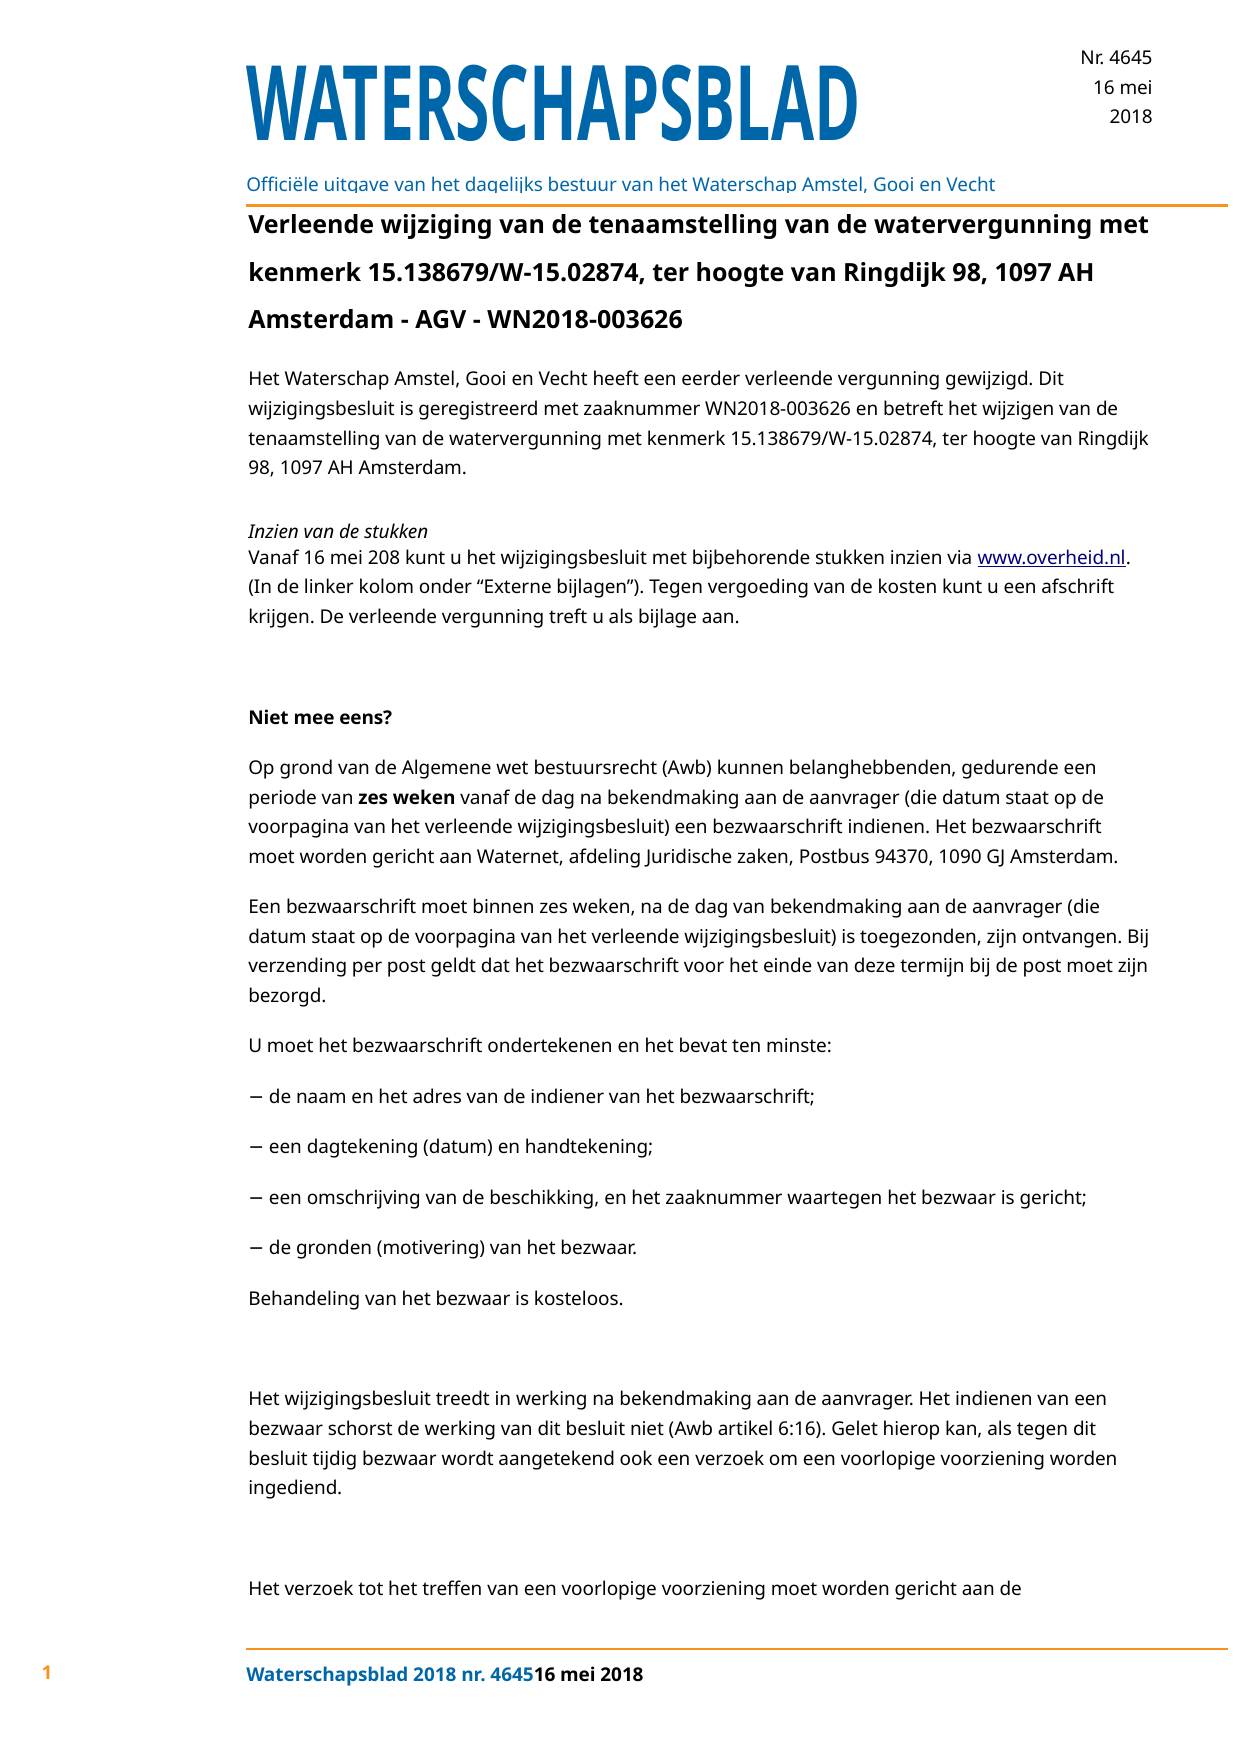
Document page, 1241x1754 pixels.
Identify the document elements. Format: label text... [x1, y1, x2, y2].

text Het Waterschap Amstel, Gooi en Vecht heeft een eerder verleende vergunning gewijzigd. Dit wijzigingsbesluit is geregistreerd met zaaknummer WN2018-003626 en betreft het wijzigen van de tenaamstelling van de watervergunning met kenmerk 15.138679/W-15.02874, ter hoogte van Ringdijk 98, 1097 AH Amsterdam. [248, 366, 1152, 480]
text − een dagtekening (datum) en handtekening; [248, 1133, 1152, 1159]
text − de naam en het adres van de indiener van het bezwaarschrift; [248, 1083, 1152, 1109]
picture [41, 47, 231, 172]
text Het verzoek tot het treffen van een voorlopige voorziening moet worden gericht aan de [248, 1575, 1152, 1601]
text Een bezwaarschrift moet binnen zes weken, na de dag van bekendmaking aan de aanvrager (die datum staat op de voorpagina van het verleende wijzigingsbesluit) is toegezonden, zijn ontvangen. Bij verzending per post geldt dat het bezwaarschrift voor het einde van deze termijn bij de post moet zijn bezorgd. [248, 893, 1152, 1008]
text Het wijzigingsbesluit treedt in werking na bekendmaking aan de aanvrager. Het indienen van een bezwaar schorst de werking van dit besluit niet (Awb artikel 6:16). Gelet hierop kan, als tegen dit besluit tijdig bezwaar wordt aangetekend ook een verzoek om een voorlopige voorziening worden ingediend. [248, 1386, 1152, 1500]
text Inzien van de stukken [248, 518, 1152, 544]
text Vanaf 16 mei 208 kunt u het wijzigingsbesluit met bijbehorende stukken inzien via www.overheid.nl. (In de linker kolom onder “Externe bijlagen”). Tegen vergoeding van de kosten kunt u een afschrift krijgen. De verleende vergunning treft u als bijlage aan. [248, 544, 1152, 629]
text − de gronden (motivering) van het bezwaar. [248, 1234, 1152, 1260]
text Behandeling van het bezwaar is kosteloos. [248, 1285, 1152, 1311]
text − een omschrijving van de beschikking, en het zaaknummer waartegen het bezwaar is gericht; [248, 1184, 1152, 1210]
text Verleende wijziging van de tenaamstelling van de watervergunning met kenmerk 15.138679/W-15.02874, ter hoogte van Ringdijk 98, 1097 AH Amsterdam - AGV - WN2018-003626 [248, 207, 1152, 336]
text Niet mee eens? [248, 704, 1152, 730]
text Op grond van de Algemene wet bestuursrecht (Awb) kunnen belanghebbenden, gedurende een periode van zes weken vanaf de dag na bekendmaking aan de aanvrager (die datum staat op de voorpagina van het verleende wijzigingsbesluit) een bezwaarschrift indienen. Het bezwaarschrift moet worden gericht aan Waternet, afdeling Juridische zaken, Postbus 94370, 1090 GJ Amsterdam. [248, 754, 1152, 869]
text U moet het bezwaarschrift ondertekenen en het bevat ten minste: [248, 1033, 1152, 1058]
